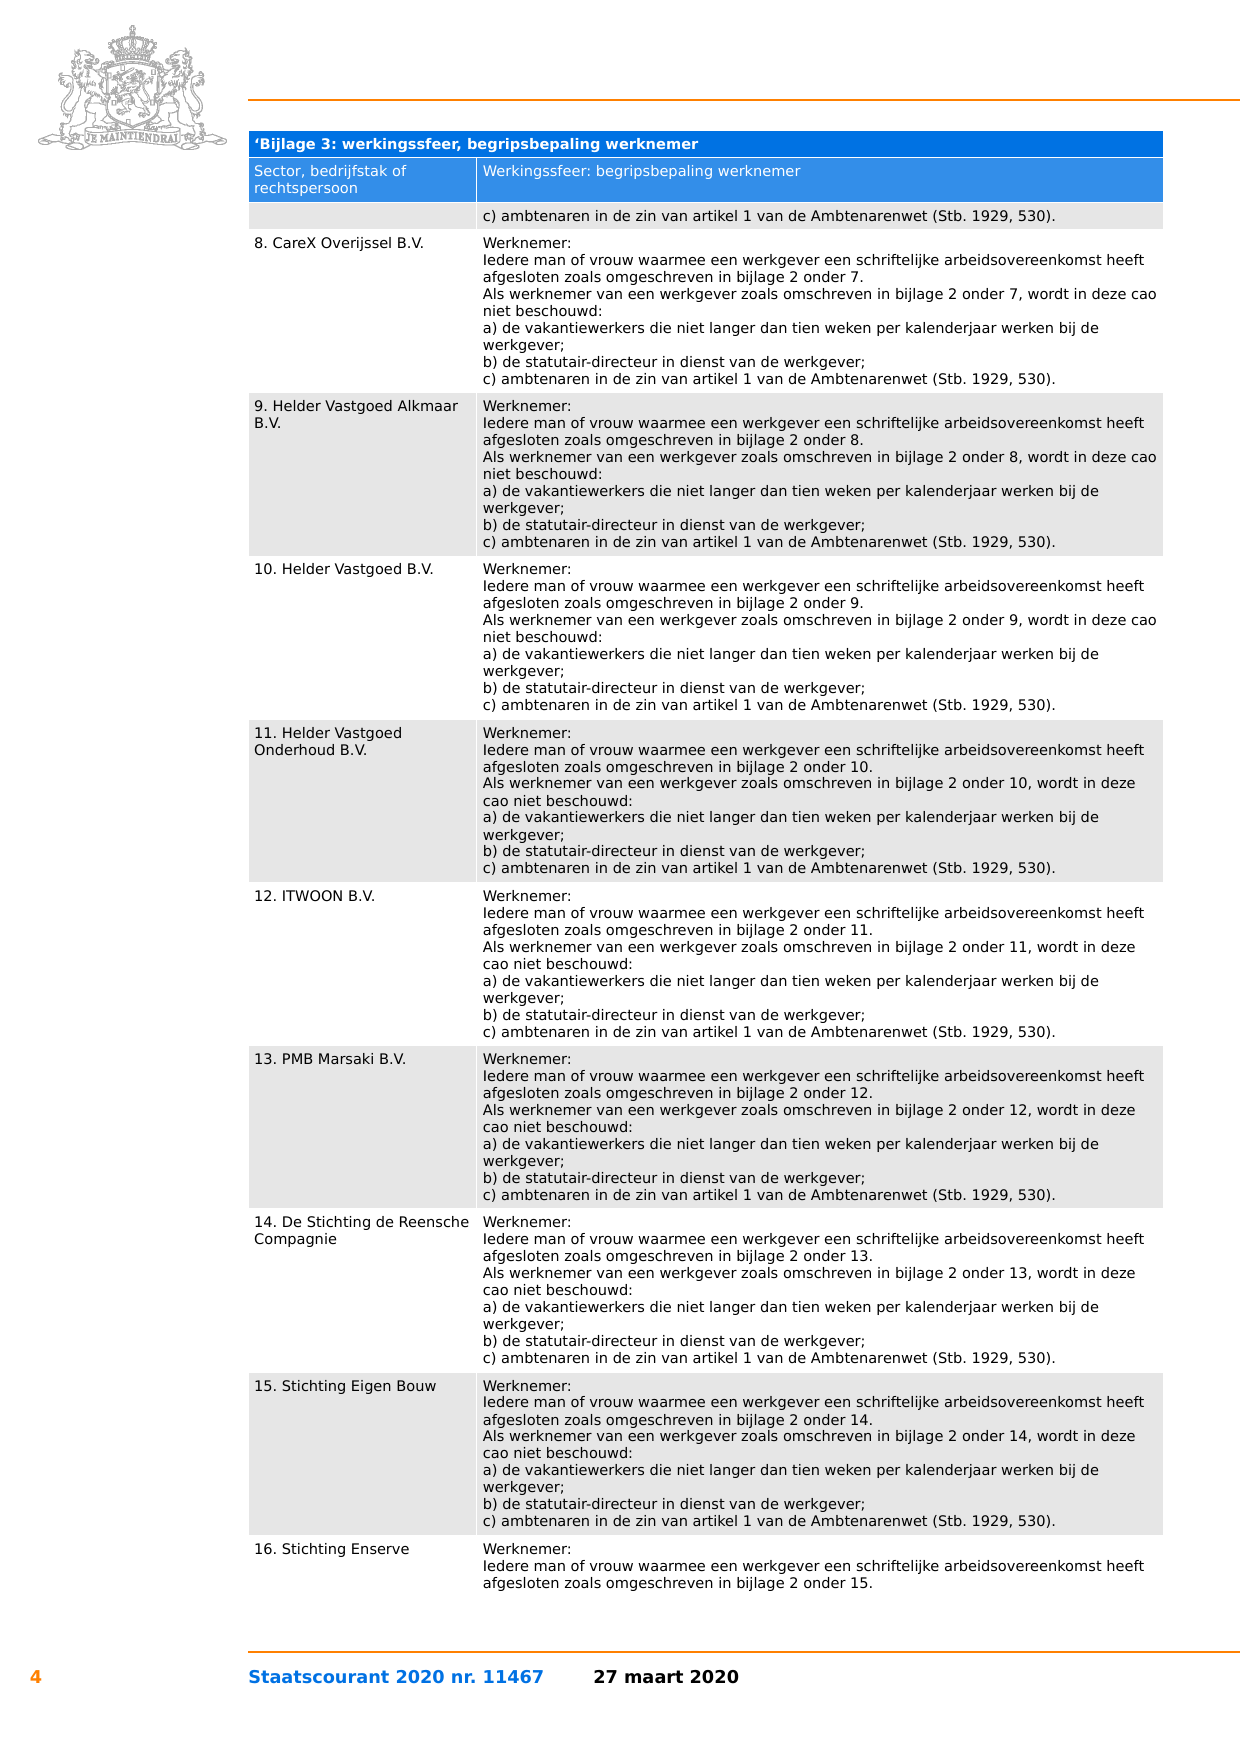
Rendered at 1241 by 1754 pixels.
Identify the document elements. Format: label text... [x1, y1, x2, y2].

table_cell Werknemer: Iedere man of vrouw waarmee een werkgever een schriftelijke arbeidsovereenkomst heeft afgesloten zoals omgeschreven in bijlage 2 onder 10. Als werknemer van een werkgever zoals omschreven in bijlage 2 onder 10, wordt in deze cao niet beschouwd: a) de vakantiewerkers die niet langer dan tien weken per kalenderjaar werken bij de werkgever; b) de statutair-directeur in dienst van de werkgever; c) ambtenaren in de zin van artikel 1 van de Ambtenarenwet (Stb. 1929, 530). [477, 720, 1163, 882]
table_cell 12. ITWOON B.V. [249, 883, 476, 1045]
table_cell Werknemer: Iedere man of vrouw waarmee een werkgever een schriftelijke arbeidsovereenkomst heeft afgesloten zoals omgeschreven in bijlage 2 onder 9. Als werknemer van een werkgever zoals omschreven in bijlage 2 onder 9, wordt in deze cao niet beschouwd: a) de vakantiewerkers die niet langer dan tien weken per kalenderjaar werken bij de werkgever; b) de statutair-directeur in dienst van de werkgever; c) ambtenaren in de zin van artikel 1 van de Ambtenarenwet (Stb. 1929, 530). [477, 557, 1163, 719]
table_cell [249, 203, 476, 229]
table_cell 10. Helder Vastgoed B.V. [249, 557, 476, 719]
table_header ‘Bijlage 3: werkingssfeer, begripsbepaling werknemer [249, 131, 1163, 157]
table_cell Werknemer: Iedere man of vrouw waarmee een werkgever een schriftelijke arbeidsovereenkomst heeft afgesloten zoals omgeschreven in bijlage 2 onder 15. [477, 1536, 1163, 1596]
table_cell Werknemer: Iedere man of vrouw waarmee een werkgever een schriftelijke arbeidsovereenkomst heeft afgesloten zoals omgeschreven in bijlage 2 onder 12. Als werknemer van een werkgever zoals omschreven in bijlage 2 onder 12, wordt in deze cao niet beschouwd: a) de vakantiewerkers die niet langer dan tien weken per kalenderjaar werken bij de werkgever; b) de statutair-directeur in dienst van de werkgever; c) ambtenaren in de zin van artikel 1 van de Ambtenarenwet (Stb. 1929, 530). [477, 1046, 1163, 1208]
table_cell Werknemer: Iedere man of vrouw waarmee een werkgever een schriftelijke arbeidsovereenkomst heeft afgesloten zoals omgeschreven in bijlage 2 onder 14. Als werknemer van een werkgever zoals omschreven in bijlage 2 onder 14, wordt in deze cao niet beschouwd: a) de vakantiewerkers die niet langer dan tien weken per kalenderjaar werken bij de werkgever; b) de statutair-directeur in dienst van de werkgever; c) ambtenaren in de zin van artikel 1 van de Ambtenarenwet (Stb. 1929, 530). [477, 1373, 1163, 1535]
picture [38, 25, 227, 150]
table_cell Sector, bedrijfstak of rechtspersoon [249, 158, 476, 202]
table_cell 14. De Stichting de Reensche Compagnie [249, 1210, 476, 1372]
table_cell 13. PMB Marsaki B.V. [249, 1046, 476, 1208]
table_cell Werknemer: Iedere man of vrouw waarmee een werkgever een schriftelijke arbeidsovereenkomst heeft afgesloten zoals omgeschreven in bijlage 2 onder 7. Als werknemer van een werkgever zoals omschreven in bijlage 2 onder 7, wordt in deze cao niet beschouwd: a) de vakantiewerkers die niet langer dan tien weken per kalenderjaar werken bij de werkgever; b) de statutair-directeur in dienst van de werkgever; c) ambtenaren in de zin van artikel 1 van de Ambtenarenwet (Stb. 1929, 530). [477, 230, 1163, 392]
table_cell c) ambtenaren in de zin van artikel 1 van de Ambtenarenwet (Stb. 1929, 530). [477, 203, 1163, 229]
table_cell 8. CareX Overijssel B.V. [249, 230, 476, 392]
table_cell Werknemer: Iedere man of vrouw waarmee een werkgever een schriftelijke arbeidsovereenkomst heeft afgesloten zoals omgeschreven in bijlage 2 onder 11. Als werknemer van een werkgever zoals omschreven in bijlage 2 onder 11, wordt in deze cao niet beschouwd: a) de vakantiewerkers die niet langer dan tien weken per kalenderjaar werken bij de werkgever; b) de statutair-directeur in dienst van de werkgever; c) ambtenaren in de zin van artikel 1 van de Ambtenarenwet (Stb. 1929, 530). [477, 883, 1163, 1045]
table_cell 11. Helder Vastgoed Onderhoud B.V. [249, 720, 476, 882]
table_cell 16. Stichting Enserve [249, 1536, 476, 1596]
table_cell Werkingssfeer: begripsbepaling werknemer [477, 158, 1163, 202]
table_cell Werknemer: Iedere man of vrouw waarmee een werkgever een schriftelijke arbeidsovereenkomst heeft afgesloten zoals omgeschreven in bijlage 2 onder 13. Als werknemer van een werkgever zoals omschreven in bijlage 2 onder 13, wordt in deze cao niet beschouwd: a) de vakantiewerkers die niet langer dan tien weken per kalenderjaar werken bij de werkgever; b) de statutair-directeur in dienst van de werkgever; c) ambtenaren in de zin van artikel 1 van de Ambtenarenwet (Stb. 1929, 530). [477, 1210, 1163, 1372]
table_cell 15. Stichting Eigen Bouw [249, 1373, 476, 1535]
table_cell Werknemer: Iedere man of vrouw waarmee een werkgever een schriftelijke arbeidsovereenkomst heeft afgesloten zoals omgeschreven in bijlage 2 onder 8. Als werknemer van een werkgever zoals omschreven in bijlage 2 onder 8, wordt in deze cao niet beschouwd: a) de vakantiewerkers die niet langer dan tien weken per kalenderjaar werken bij de werkgever; b) de statutair-directeur in dienst van de werkgever; c) ambtenaren in de zin van artikel 1 van de Ambtenarenwet (Stb. 1929, 530). [477, 393, 1163, 556]
table_cell 9. Helder Vastgoed Alkmaar B.V. [249, 393, 476, 556]
